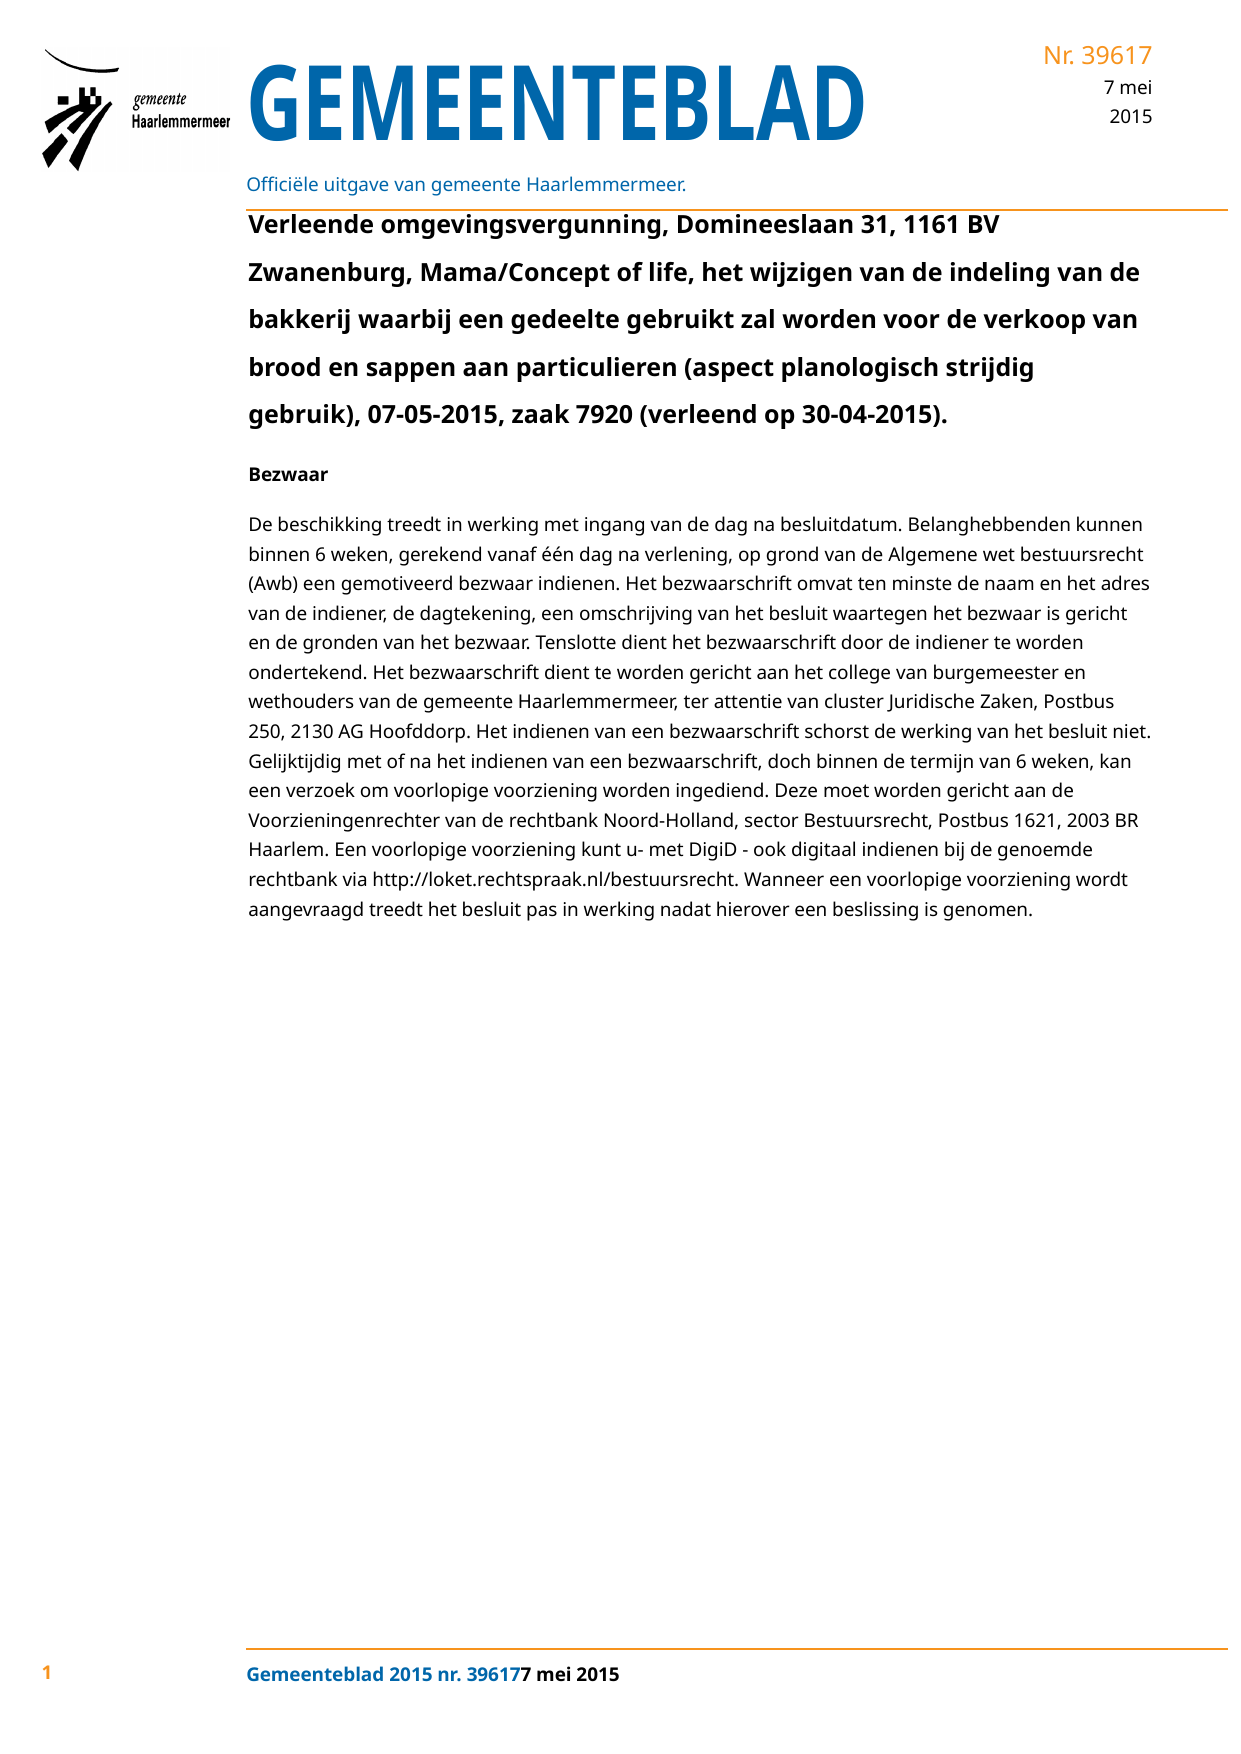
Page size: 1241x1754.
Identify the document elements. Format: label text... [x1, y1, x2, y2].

text Verleende omgevingsvergunning, Domineeslaan 31, 1161 BV Zwanenburg, Mama/Concept of life, het wijzigen van de indeling van de bakkerij waarbij een gedeelte gebruikt zal worden voor de verkoop van brood en sappen aan particulieren (aspect planologisch strijdig gebruik), 07-05-2015, zaak 7920 (verleend op 30-04-2015). [248, 211, 1152, 431]
text Bezwaar [248, 461, 1152, 486]
text De beschikking treedt in werking met ingang van de dag na besluitdatum. Belanghebbenden kunnen binnen 6 weken, gerekend vanaf één dag na verlening, op grond van de Algemene wet bestuursrecht (Awb) een gemotiveerd bezwaar indienen. Het bezwaarschrift omvat ten minste de naam en het adres van de indiener, de dagtekening, een omschrijving van het besluit waartegen het bezwaar is gericht en de gronden van het bezwaar. Tenslotte dient het bezwaarschrift door de indiener te worden ondertekend. Het bezwaarschrift dient te worden gericht aan het college van burgemeester en wethouders van de gemeente Haarlemmermeer, ter attentie van cluster Juridische Zaken, Postbus 250, 2130 AG Hoofddorp. Het indienen van een bezwaarschrift schorst de werking van het besluit niet. Gelijktijdig met of na het indienen van een bezwaarschrift, doch binnen de termijn van 6 weken, kan een verzoek om voorlopige voorziening worden ingediend. Deze moet worden gericht aan de Voorzieningenrechter van de rechtbank Noord-Holland, sector Bestuursrecht, Postbus 1621, 2003 BR Haarlem. Een voorlopige voorziening kunt u- met DigiD - ook digitaal indienen bij de genoemde rechtbank via http://loket.rechtspraak.nl/bestuursrecht. Wanneer een voorlopige voorziening wordt aangevraagd treedt het besluit pas in werking nadat hierover een beslissing is genomen. [248, 511, 1152, 921]
picture [41, 47, 231, 172]
